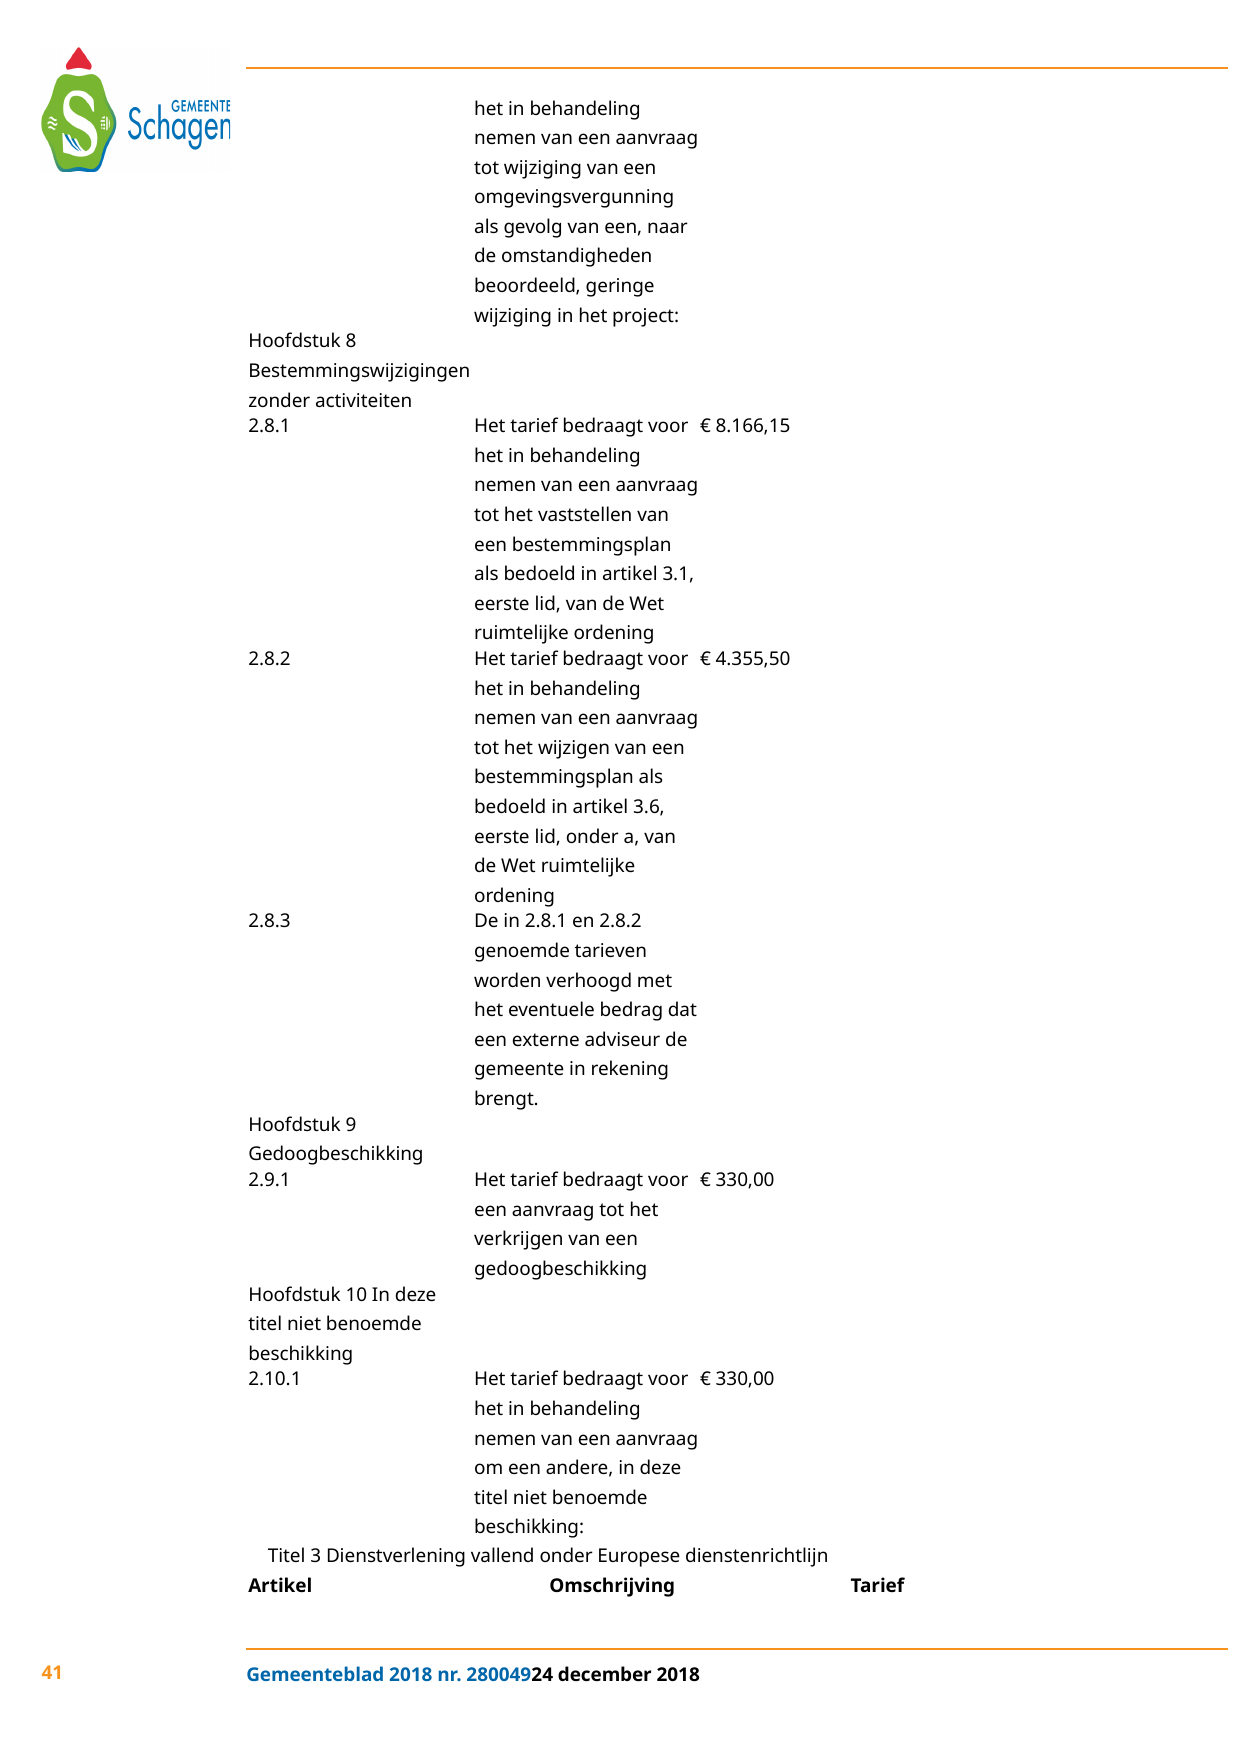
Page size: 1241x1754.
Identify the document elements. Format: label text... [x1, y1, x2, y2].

table_cell Het tarief bedraagt voor het in behandeling nemen van een aanvraag tot het vaststellen van een bestemmingsplan als bedoeld in artikel 3.1, eerste lid, van de Wet ruimtelijke ordening [474, 413, 700, 645]
table_cell € 4.355,50 [700, 645, 926, 908]
table_cell 2.10.1 [248, 1366, 474, 1539]
table_cell [926, 1166, 1152, 1281]
table_cell Hoofdstuk 8 Bestemmingswijzigingen zonder activiteiten [248, 328, 474, 412]
table_cell Het tarief bedraagt voor het in behandeling nemen van een aanvraag om een andere, in deze titel niet benoemde beschikking: [474, 1366, 700, 1539]
picture [41, 47, 231, 172]
table_cell [926, 95, 1152, 328]
table_cell [926, 1366, 1152, 1539]
table_cell [926, 413, 1152, 645]
table_cell Hoofdstuk 9 Gedoogbeschikking [248, 1111, 474, 1166]
table_cell [248, 95, 474, 328]
table_cell [926, 908, 1152, 1111]
table_cell € 8.166,15 [700, 413, 926, 645]
table_cell 2.8.2 [248, 645, 474, 908]
table_cell 2.8.3 [248, 908, 474, 1111]
table_cell 2.8.1 [248, 413, 474, 645]
table_cell De in 2.8.1 en 2.8.2 genoemde tarieven worden verhoogd met het eventuele bedrag dat een externe adviseur de gemeente in rekening brengt. [474, 908, 700, 1111]
table_cell 2.9.1 [248, 1166, 474, 1281]
table_cell [926, 645, 1152, 908]
text Titel 3 Dienstverlening vallend onder Europese dienstenrichtlijn [248, 1542, 1152, 1568]
table_cell [700, 95, 926, 328]
table_cell Het tarief bedraagt voor een aanvraag tot het verkrijgen van een gedoogbeschikking [474, 1166, 700, 1281]
table_header Omschrijving [549, 1572, 850, 1598]
table_cell het in behandeling nemen van een aanvraag tot wijziging van een omgevingsvergunning als gevolg van een, naar de omstandigheden beoordeeld, geringe wijziging in het project: [474, 95, 700, 328]
table_cell € 330,00 [700, 1166, 926, 1281]
table_header Artikel [248, 1572, 549, 1598]
table_cell Hoofdstuk 10 In deze titel niet benoemde beschikking [248, 1281, 474, 1366]
table_cell Het tarief bedraagt voor het in behandeling nemen van een aanvraag tot het wijzigen van een bestemmingsplan als bedoeld in artikel 3.6, eerste lid, onder a, van de Wet ruimtelijke ordening [474, 645, 700, 908]
table_cell € 330,00 [700, 1366, 926, 1539]
table_cell [700, 908, 926, 1111]
table_header Tarief [850, 1572, 1152, 1598]
